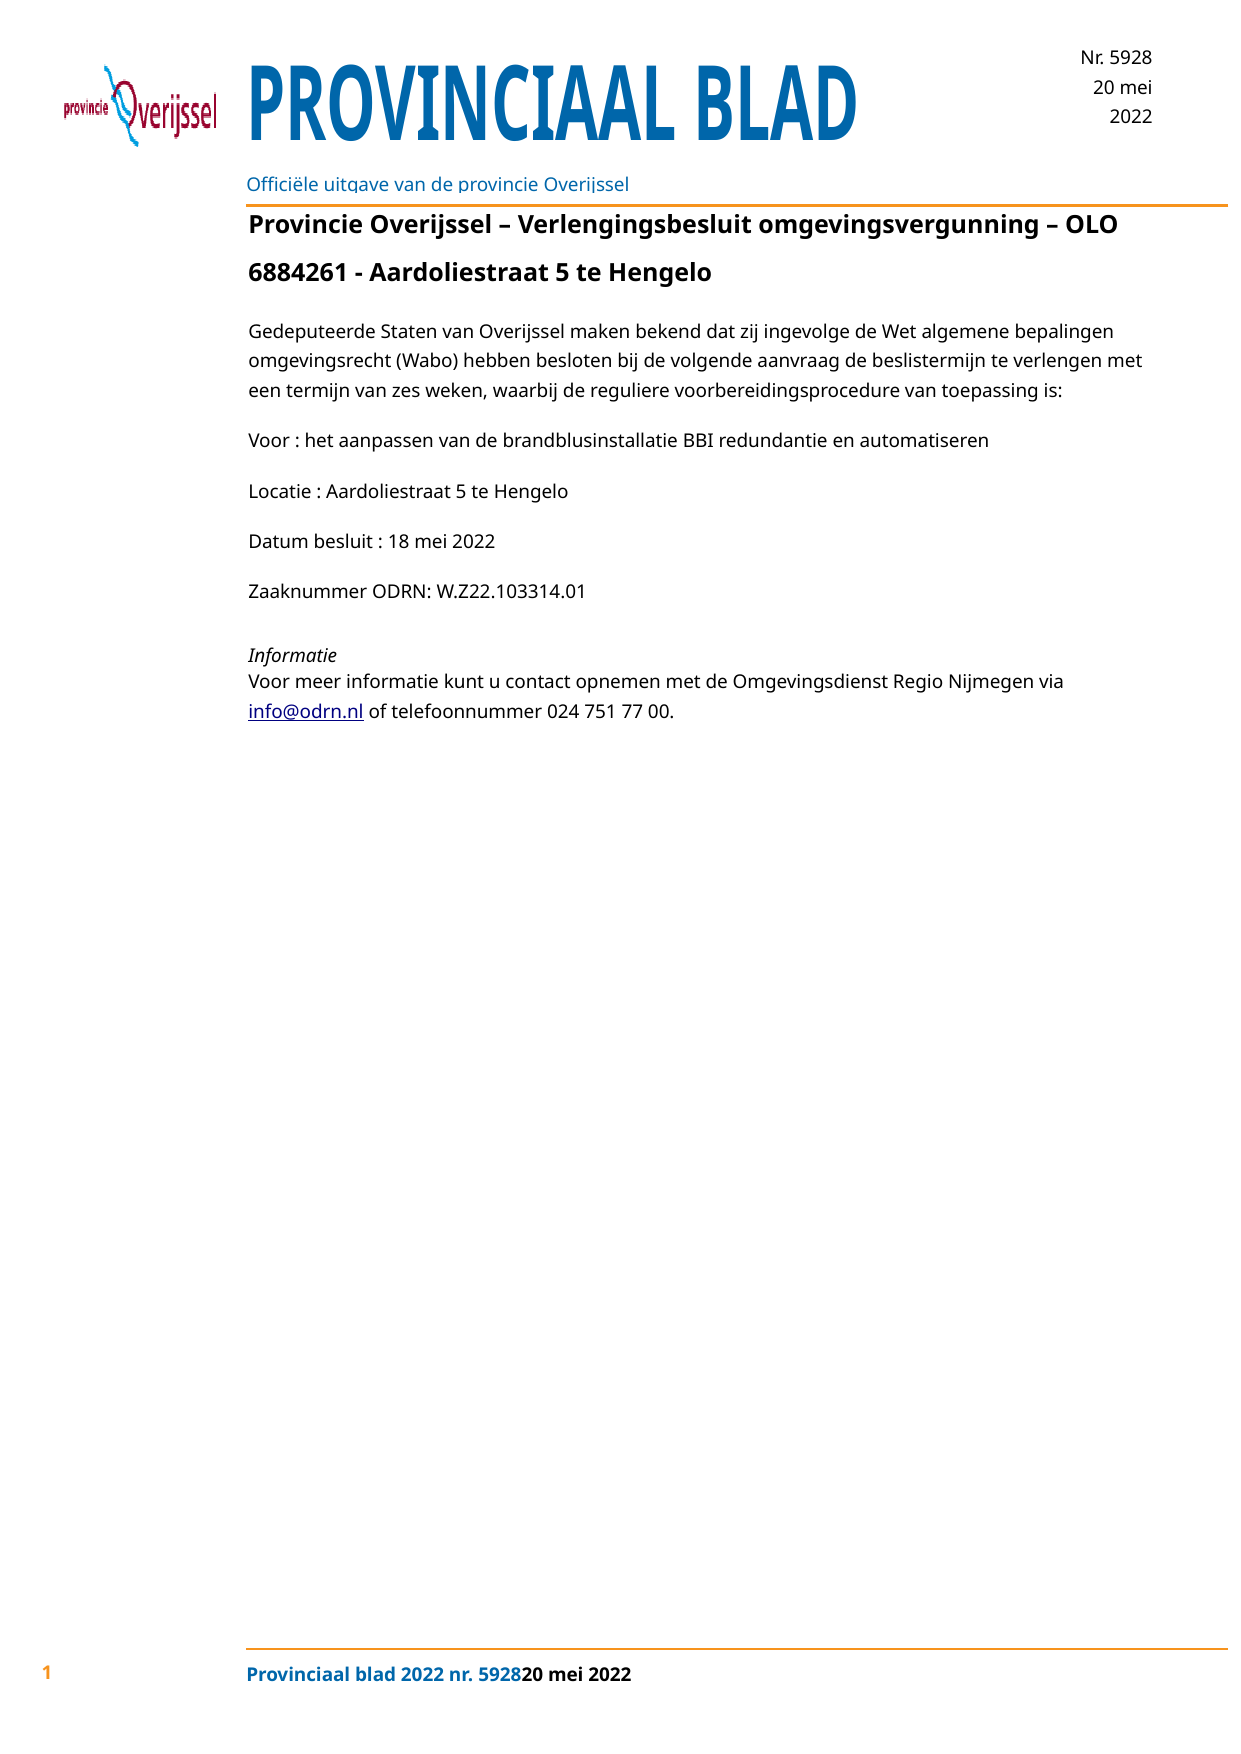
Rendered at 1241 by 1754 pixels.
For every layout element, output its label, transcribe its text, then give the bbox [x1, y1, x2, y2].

text Informatie [248, 643, 1152, 668]
text Datum besluit : 18 mei 2022 [248, 528, 1152, 554]
text Gedeputeerde Staten van Overijssel maken bekend dat zij ingevolge de Wet algemene bepalingen omgevingsrecht (Wabo) hebben besloten bij de volgende aanvraag de beslistermijn te verlengen met een termijn van zes weken, waarbij de reguliere voorbereidingsprocedure van toepassing is: [248, 318, 1152, 403]
text Voor : het aanpassen van de brandblusinstallatie BBI redundantie en automatiseren [248, 427, 1152, 453]
text Locatie : Aardoliestraat 5 te Hengelo [248, 478, 1152, 504]
picture [41, 47, 231, 172]
text Provincie Overijssel – Verlengingsbesluit omgevingsvergunning – OLO 6884261 - Aardoliestraat 5 te Hengelo [248, 207, 1152, 288]
text Zaaknummer ODRN: W.Z22.103314.01 [248, 579, 1152, 604]
text Voor meer informatie kunt u contact opnemen met de Omgevingsdienst Regio Nijmegen via info@odrn.nl of telefoonnummer 024 751 77 00. [248, 668, 1152, 724]
